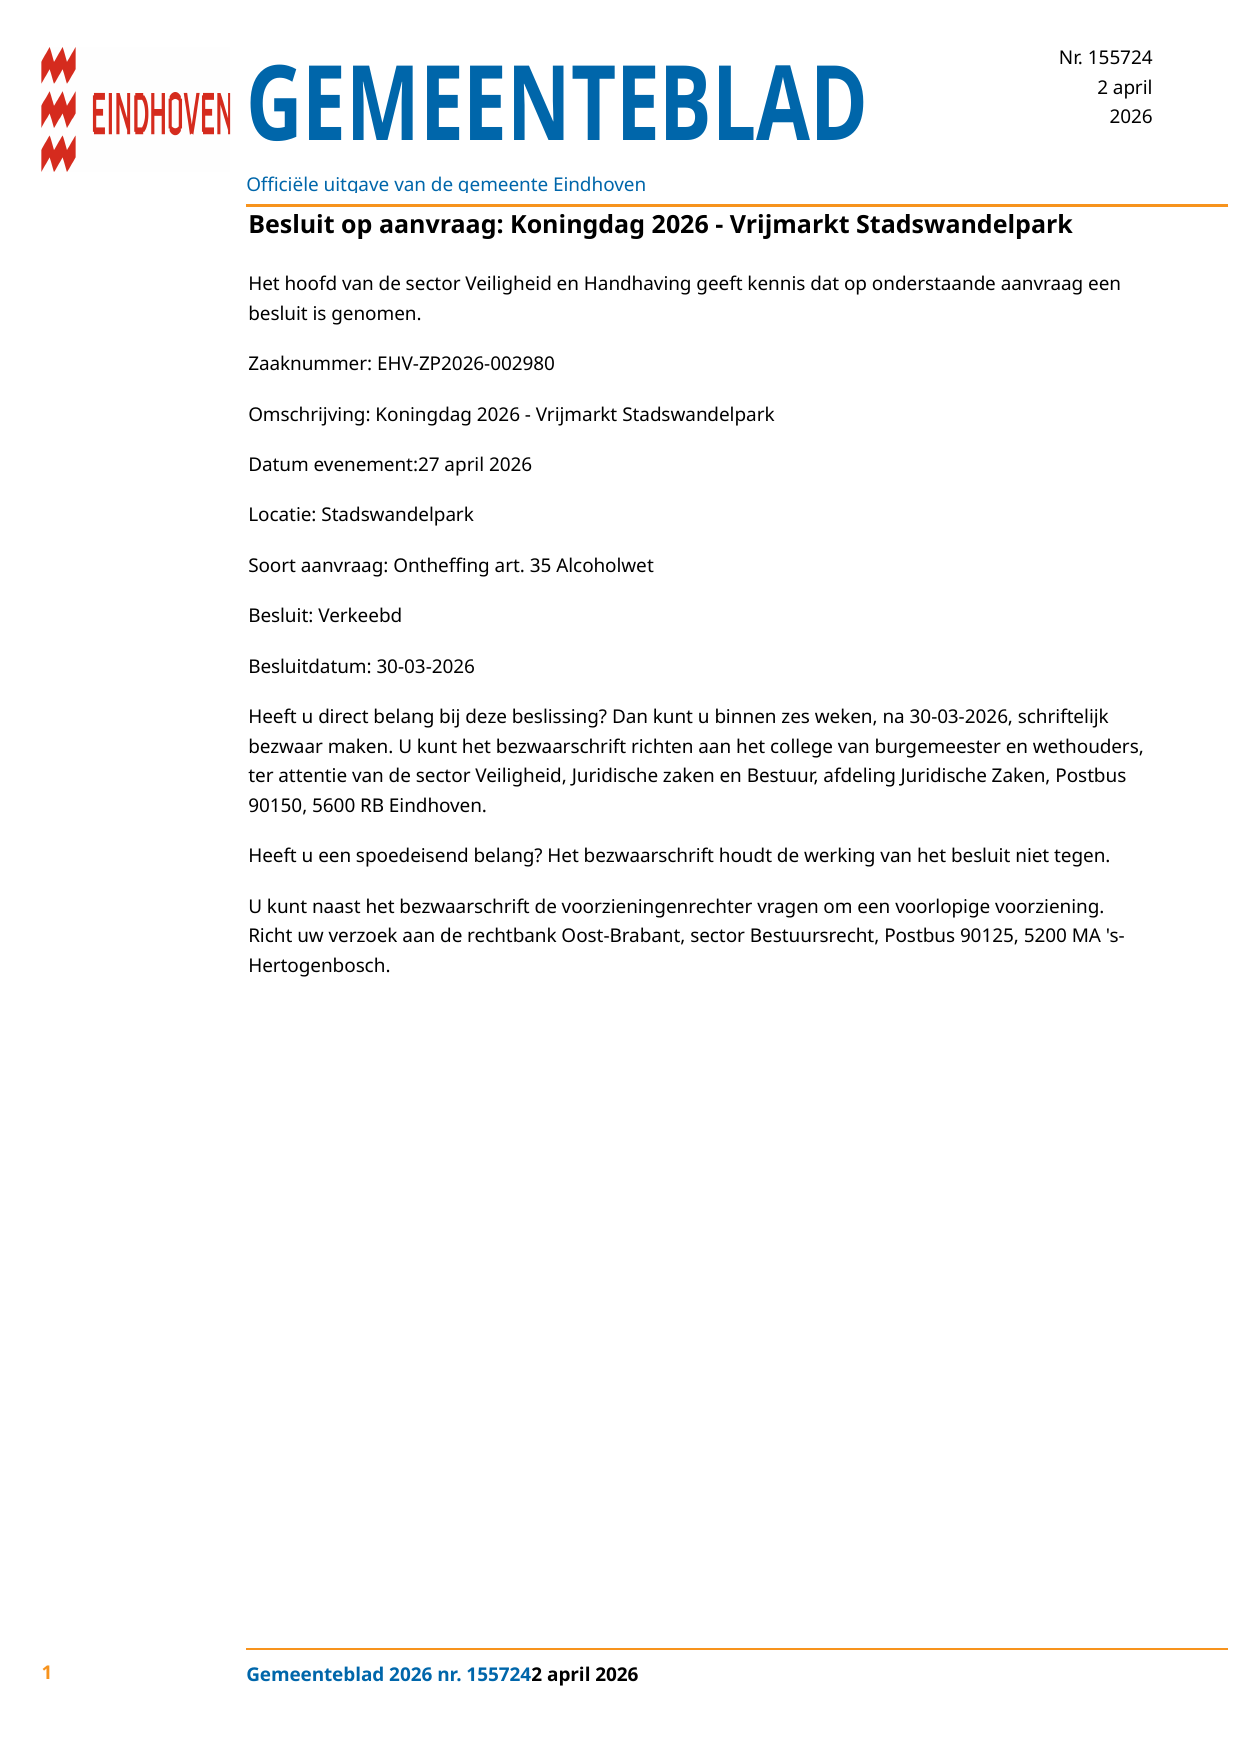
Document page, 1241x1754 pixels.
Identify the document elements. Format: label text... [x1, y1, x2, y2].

text Omschrijving: Koningdag 2026 - Vrijmarkt Stadswandelpark [248, 401, 1152, 426]
picture [41, 47, 231, 172]
text Besluit: Verkeebd [248, 602, 1152, 628]
text Zaaknummer: EHV-ZP2026-002980 [248, 350, 1152, 376]
text Besluitdatum: 30-03-2026 [248, 653, 1152, 678]
text U kunt naast het bezwaarschrift de voorzieningenrechter vragen om een voorlopige voorziening. Richt uw verzoek aan de rechtbank Oost-Brabant, sector Bestuursrecht, Postbus 90125, 5200 MA 's-Hertogenbosch. [248, 893, 1152, 978]
text Datum evenement:27 april 2026 [248, 451, 1152, 477]
text Locatie: Stadswandelpark [248, 502, 1152, 527]
text Besluit op aanvraag: Koningdag 2026 - Vrijmarkt Stadswandelpark [248, 207, 1152, 241]
text Soort aanvraag: Ontheffing art. 35 Alcoholwet [248, 552, 1152, 578]
text Heeft u een spoedeisend belang? Het bezwaarschrift houdt de werking van het besluit niet tegen. [248, 842, 1152, 868]
text Het hoofd van de sector Veiligheid en Handhaving geeft kennis dat op onderstaande aanvraag een besluit is genomen. [248, 270, 1152, 326]
text Heeft u direct belang bij deze beslissing? Dan kunt u binnen zes weken, na 30-03-2026, schriftelijk bezwaar maken. U kunt het bezwaarschrift richten aan het college van burgemeester en wethouders, ter attentie van de sector Veiligheid, Juridische zaken en Bestuur, afdeling Juridische Zaken, Postbus 90150, 5600 RB Eindhoven. [248, 703, 1152, 818]
